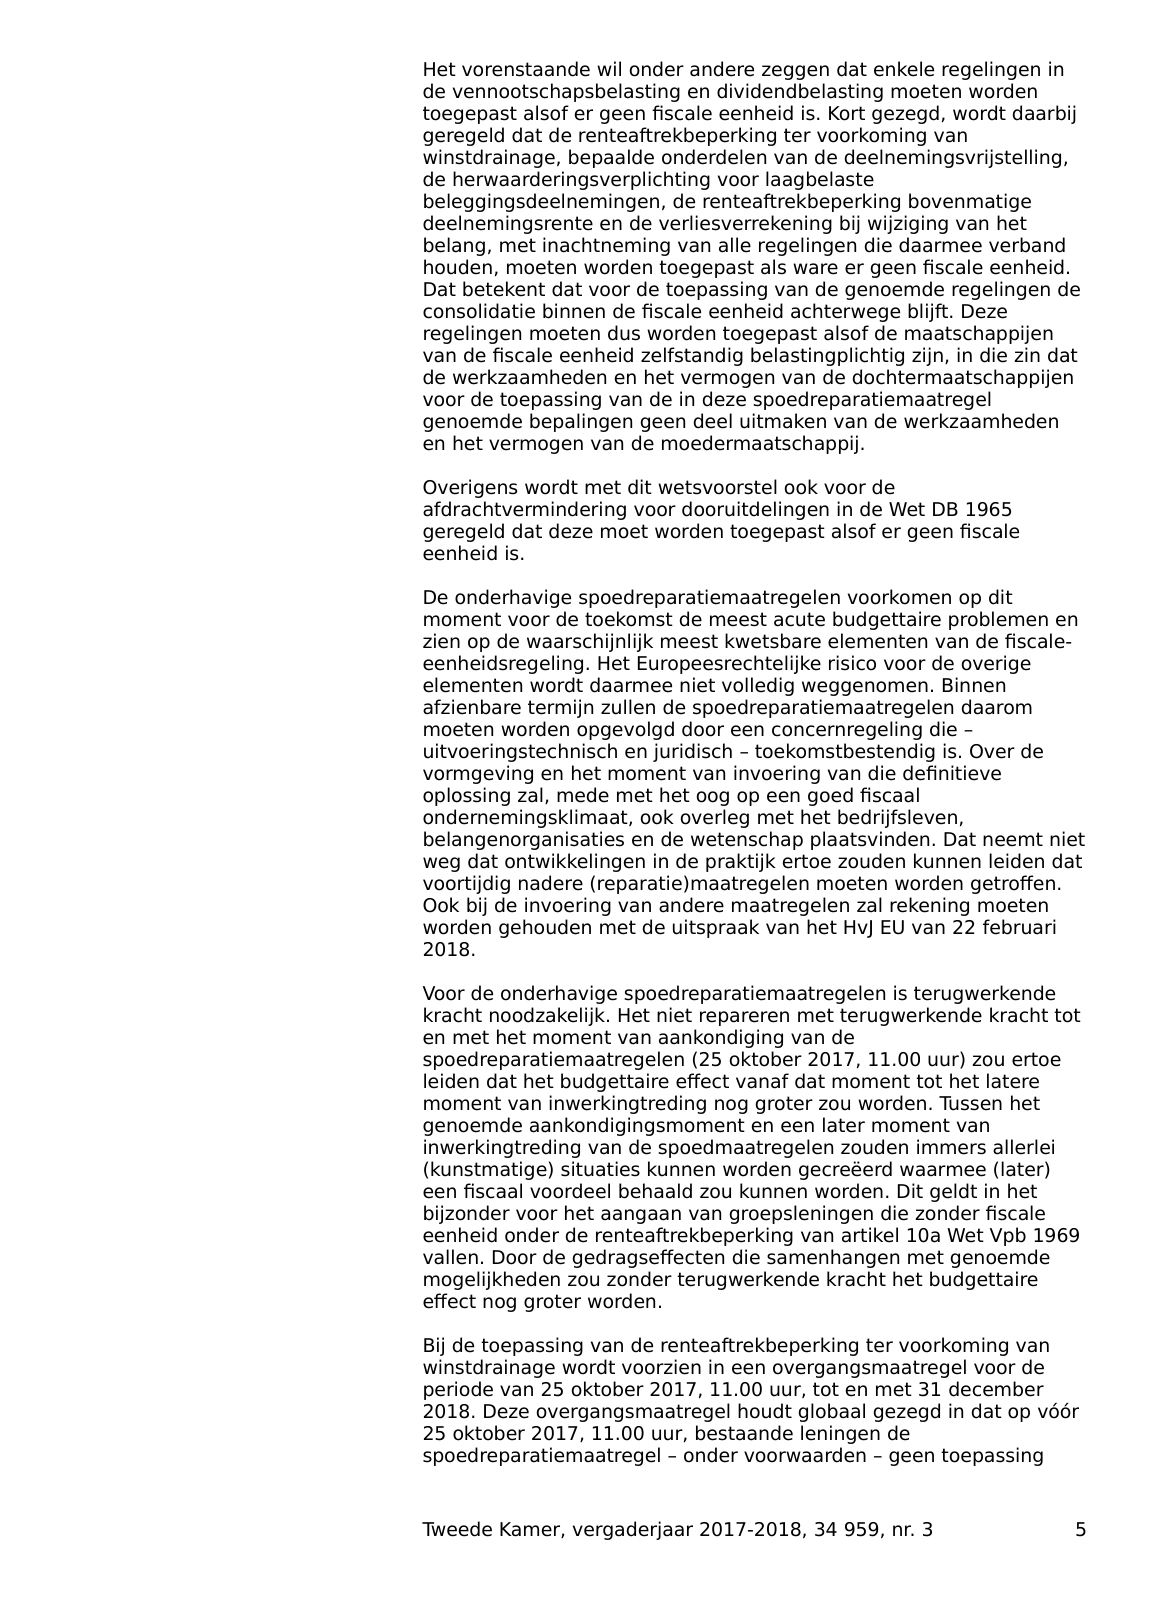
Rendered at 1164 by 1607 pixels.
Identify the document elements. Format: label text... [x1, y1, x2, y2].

text Voor de onderhavige spoedreparatiemaatregelen is terugwerkende kracht noodzakelijk. Het niet repareren met terugwerkende kracht tot en met het moment van aankondiging van de spoedreparatiemaatregelen (25 oktober 2017, 11.00 uur) zou ertoe leiden dat het budgettaire effect vanaf dat moment tot het latere moment van inwerkingtreding nog groter zou worden. Tussen het genoemde aankondigingsmoment en een later moment van inwerkingtreding van de spoedmaatregelen zouden immers allerlei (kunstmatige) situaties kunnen worden gecreëerd waarmee (later) een fiscaal voordeel behaald zou kunnen worden. Dit geldt in het bijzonder voor het aangaan van groepsleningen die zonder fiscale eenheid onder de renteaftrekbeperking van artikel 10a Wet Vpb 1969 vallen. Door de gedragseffecten die samenhangen met genoemde mogelijkheden zou zonder terugwerkende kracht het budgettaire effect nog groter worden. [422, 983, 1087, 1312]
text Het vorenstaande wil onder andere zeggen dat enkele regelingen in de vennootschapsbelasting en dividendbelasting moeten worden toegepast alsof er geen fiscale eenheid is. Kort gezegd, wordt daarbij geregeld dat de renteaftrekbeperking ter voorkoming van winstdrainage, bepaalde onderdelen van de deelnemingsvrijstelling, de herwaarderingsverplichting voor laagbelaste beleggingsdeelnemingen, de renteaftrekbeperking bovenmatige deelnemingsrente en de verliesverrekening bij wijziging van het belang, met inachtneming van alle regelingen die daarmee verband houden, moeten worden toegepast als ware er geen fiscale eenheid. Dat betekent dat voor de toepassing van de genoemde regelingen de consolidatie binnen de fiscale eenheid achterwege blijft. Deze regelingen moeten dus worden toegepast alsof de maatschappijen van de fiscale eenheid zelfstandig belastingplichtig zijn, in die zin dat de werkzaamheden en het vermogen van de dochtermaatschappijen voor de toepassing van de in deze spoedreparatiemaatregel genoemde bepalingen geen deel uitmaken van de werkzaamheden en het vermogen van de moedermaatschappij. [422, 59, 1087, 455]
text Bij de toepassing van de renteaftrekbeperking ter voorkoming van winstdrainage wordt voorzien in een overgangsmaatregel voor de periode van 25 oktober 2017, 11.00 uur, tot en met 31 december 2018. Deze overgangsmaatregel houdt globaal gezegd in dat op vóór 25 oktober 2017, 11.00 uur, bestaande leningen de spoedreparatiemaatregel – onder voorwaarden – geen toepassing [422, 1335, 1087, 1467]
text De onderhavige spoedreparatiemaatregelen voorkomen op dit moment voor de toekomst de meest acute budgettaire problemen en zien op de waarschijnlijk meest kwetsbare elementen van de fiscale-eenheidsregeling. Het Europeesrechtelijke risico voor de overige elementen wordt daarmee niet volledig weggenomen. Binnen afzienbare termijn zullen de spoedreparatiemaatregelen daarom moeten worden opgevolgd door een concernregeling die – uitvoeringstechnisch en juridisch – toekomstbestendig is. Over de vormgeving en het moment van invoering van die definitieve oplossing zal, mede met het oog op een goed fiscaal ondernemingsklimaat, ook overleg met het bedrijfsleven, belangenorganisaties en de wetenschap plaatsvinden. Dat neemt niet weg dat ontwikkelingen in de praktijk ertoe zouden kunnen leiden dat voortijdig nadere (reparatie)maatregelen moeten worden getroffen. Ook bij de invoering van andere maatregelen zal rekening moeten worden gehouden met de uitspraak van het HvJ EU van 22 februari 2018. [422, 587, 1087, 961]
text Overigens wordt met dit wetsvoorstel ook voor de afdrachtvermindering voor dooruitdelingen in de Wet DB 1965 geregeld dat deze moet worden toegepast alsof er geen fiscale eenheid is. [422, 477, 1087, 565]
